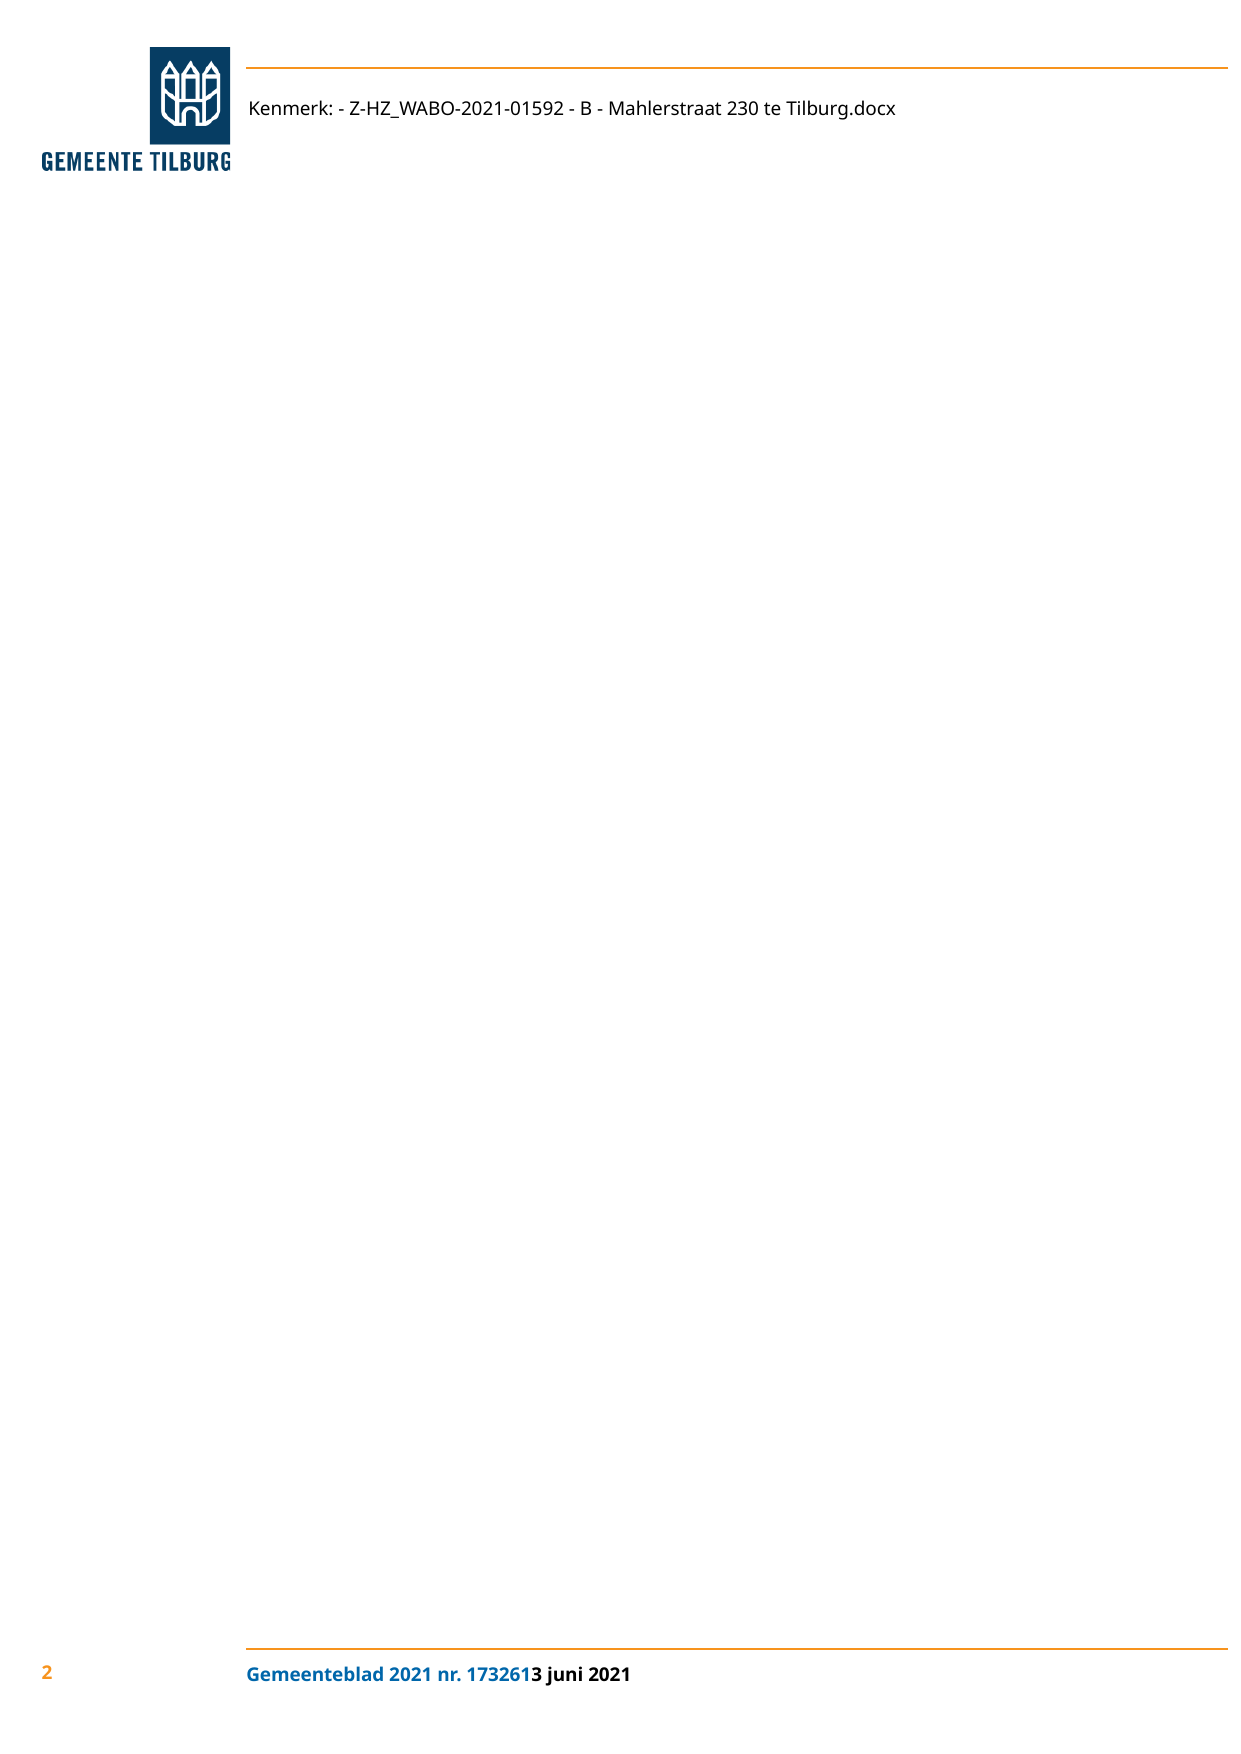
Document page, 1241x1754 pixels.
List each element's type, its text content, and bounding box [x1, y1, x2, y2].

text Kenmerk: - Z-HZ_WABO-2021-01592 - B - Mahlerstraat 230 te Tilburg.docx [248, 95, 1152, 121]
picture [41, 47, 231, 172]
